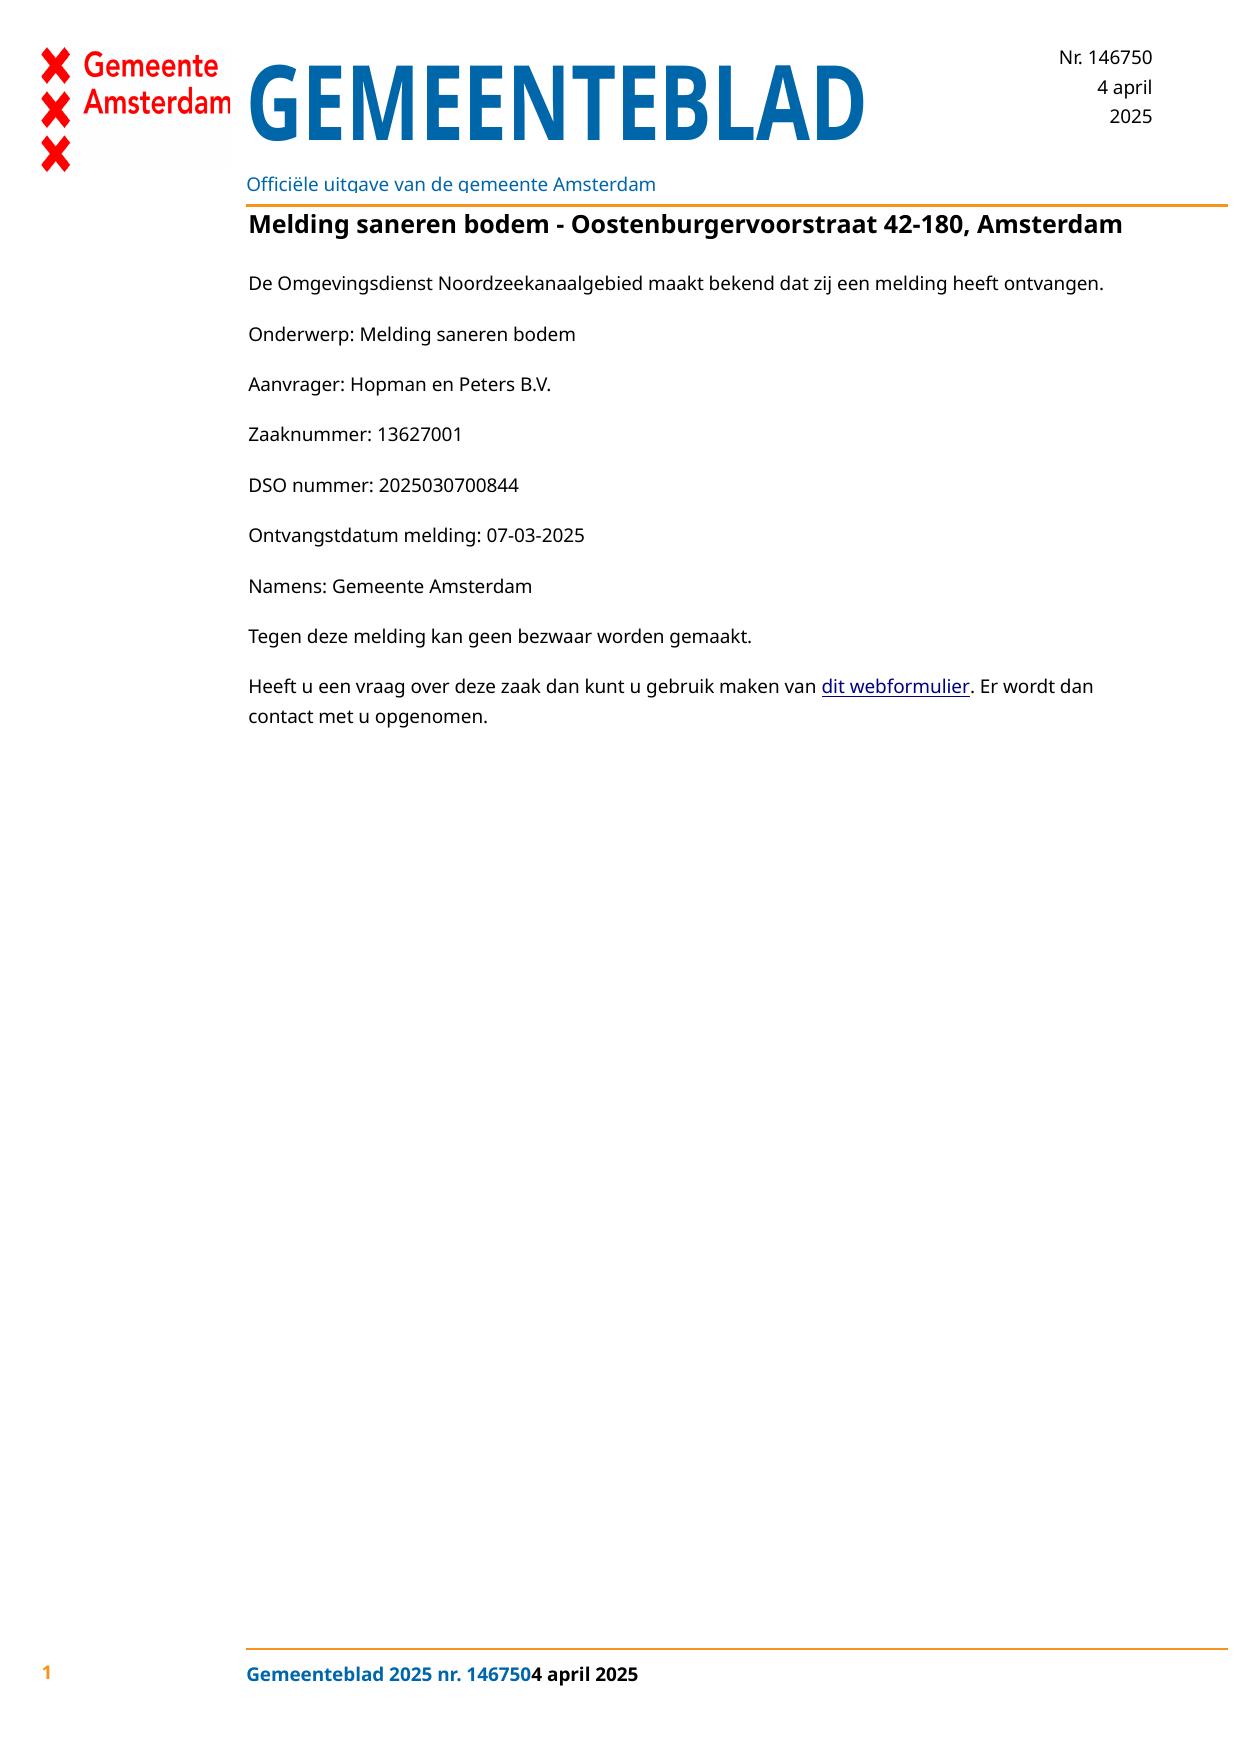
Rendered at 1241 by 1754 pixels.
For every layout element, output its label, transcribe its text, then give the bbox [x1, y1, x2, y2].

text Namens: Gemeente Amsterdam [248, 573, 1152, 598]
text De Omgevingsdienst Noordzeekanaalgebied maakt bekend dat zij een melding heeft ontvangen. [248, 270, 1152, 296]
text Onderwerp: Melding saneren bodem [248, 321, 1152, 346]
text Aanvrager: Hopman en Peters B.V. [248, 371, 1152, 397]
text Heeft u een vraag over deze zaak dan kunt u gebruik maken van dit webformulier. Er wordt dan contact met u opgenomen. [248, 674, 1152, 729]
picture [41, 47, 231, 172]
text Tegen deze melding kan geen bezwaar worden gemaakt. [248, 623, 1152, 649]
text Melding saneren bodem - Oostenburgervoorstraat 42-180, Amsterdam [248, 207, 1152, 241]
text Zaaknummer: 13627001 [248, 422, 1152, 447]
text DSO nummer: 2025030700844 [248, 472, 1152, 498]
text Ontvangstdatum melding: 07-03-2025 [248, 522, 1152, 548]
